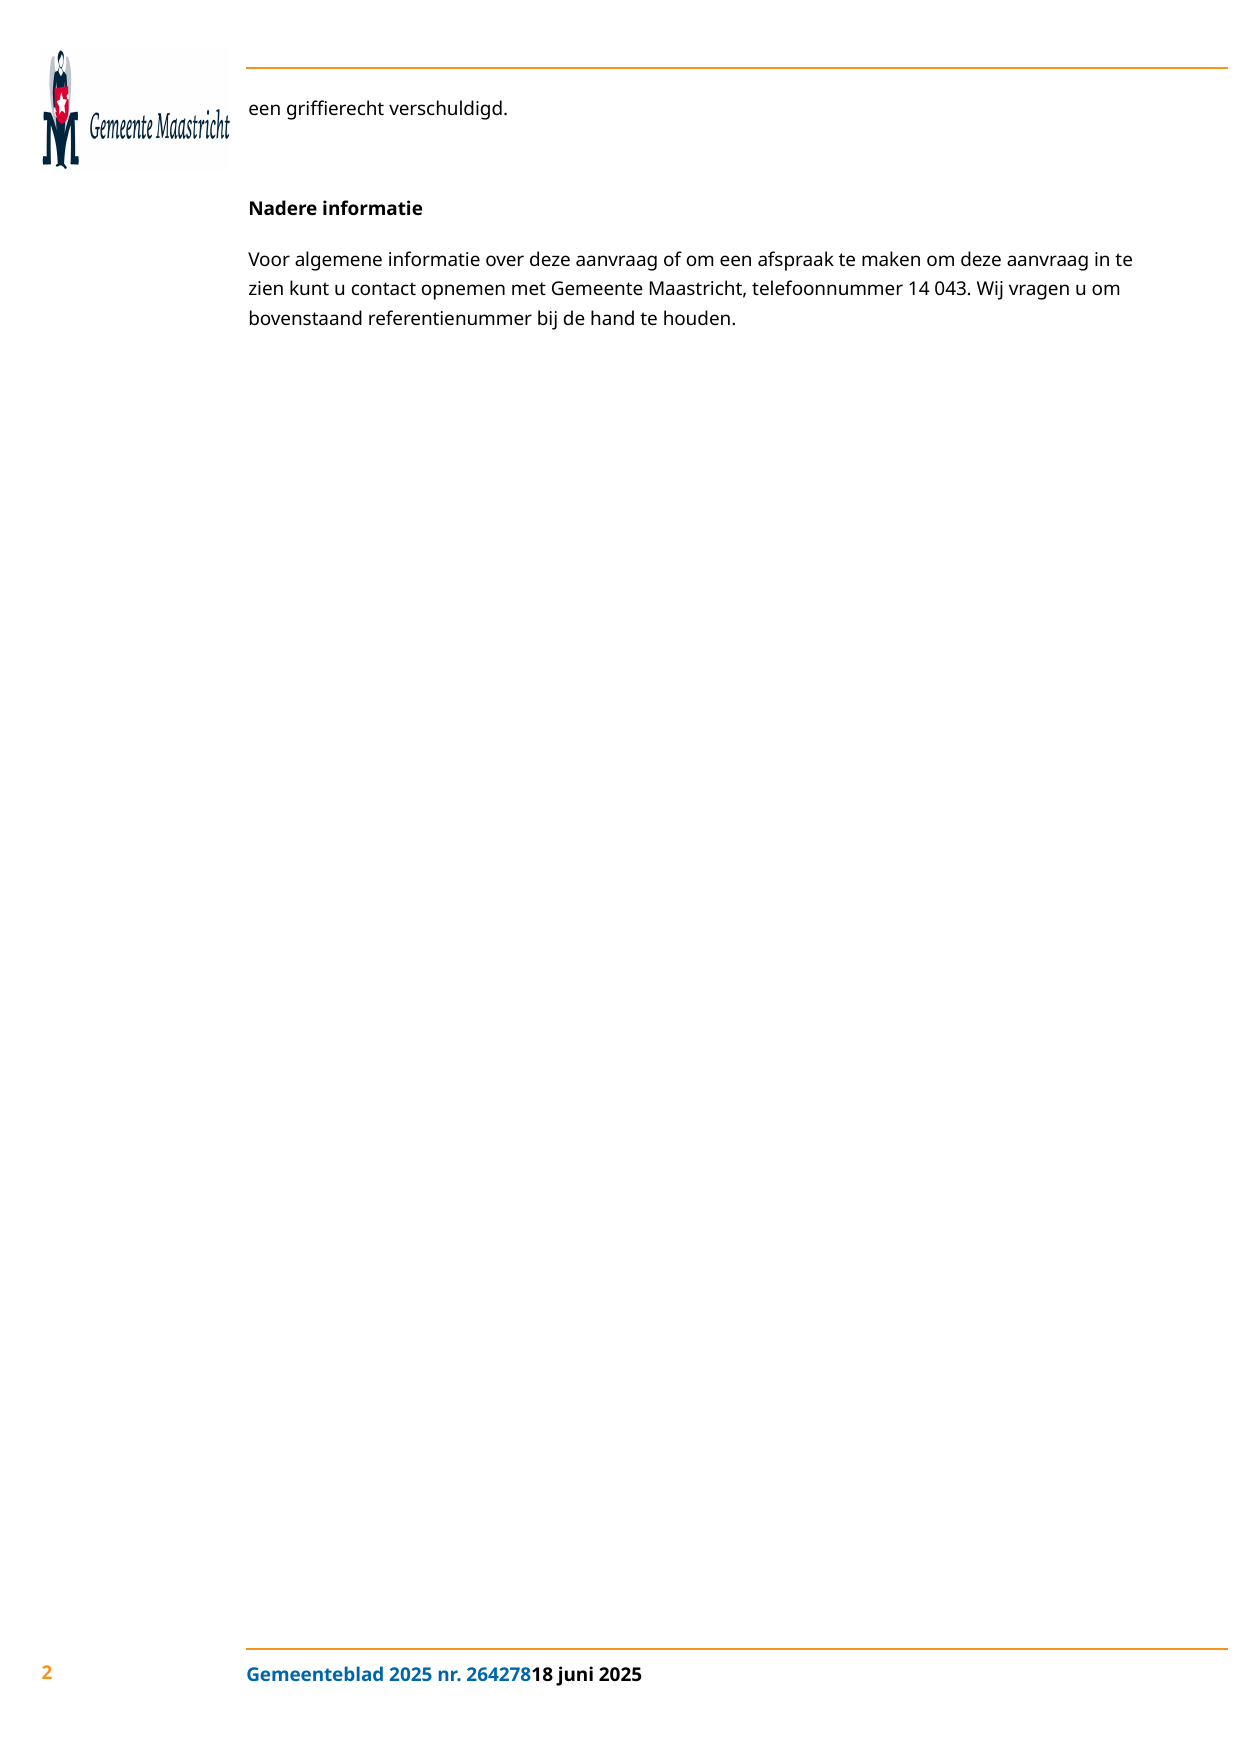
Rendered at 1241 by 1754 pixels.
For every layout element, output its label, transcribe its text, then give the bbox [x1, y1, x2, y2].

text een griffierecht verschuldigd. [248, 95, 1152, 121]
text Voor algemene informatie over deze aanvraag of om een afspraak te maken om deze aanvraag in te zien kunt u contact opnemen met Gemeente Maastricht, telefoonnummer 14 043. Wij vragen u om bovenstaand referentienummer bij de hand te houden. [248, 246, 1152, 331]
text Nadere informatie [248, 196, 1152, 221]
picture [41, 47, 231, 172]
